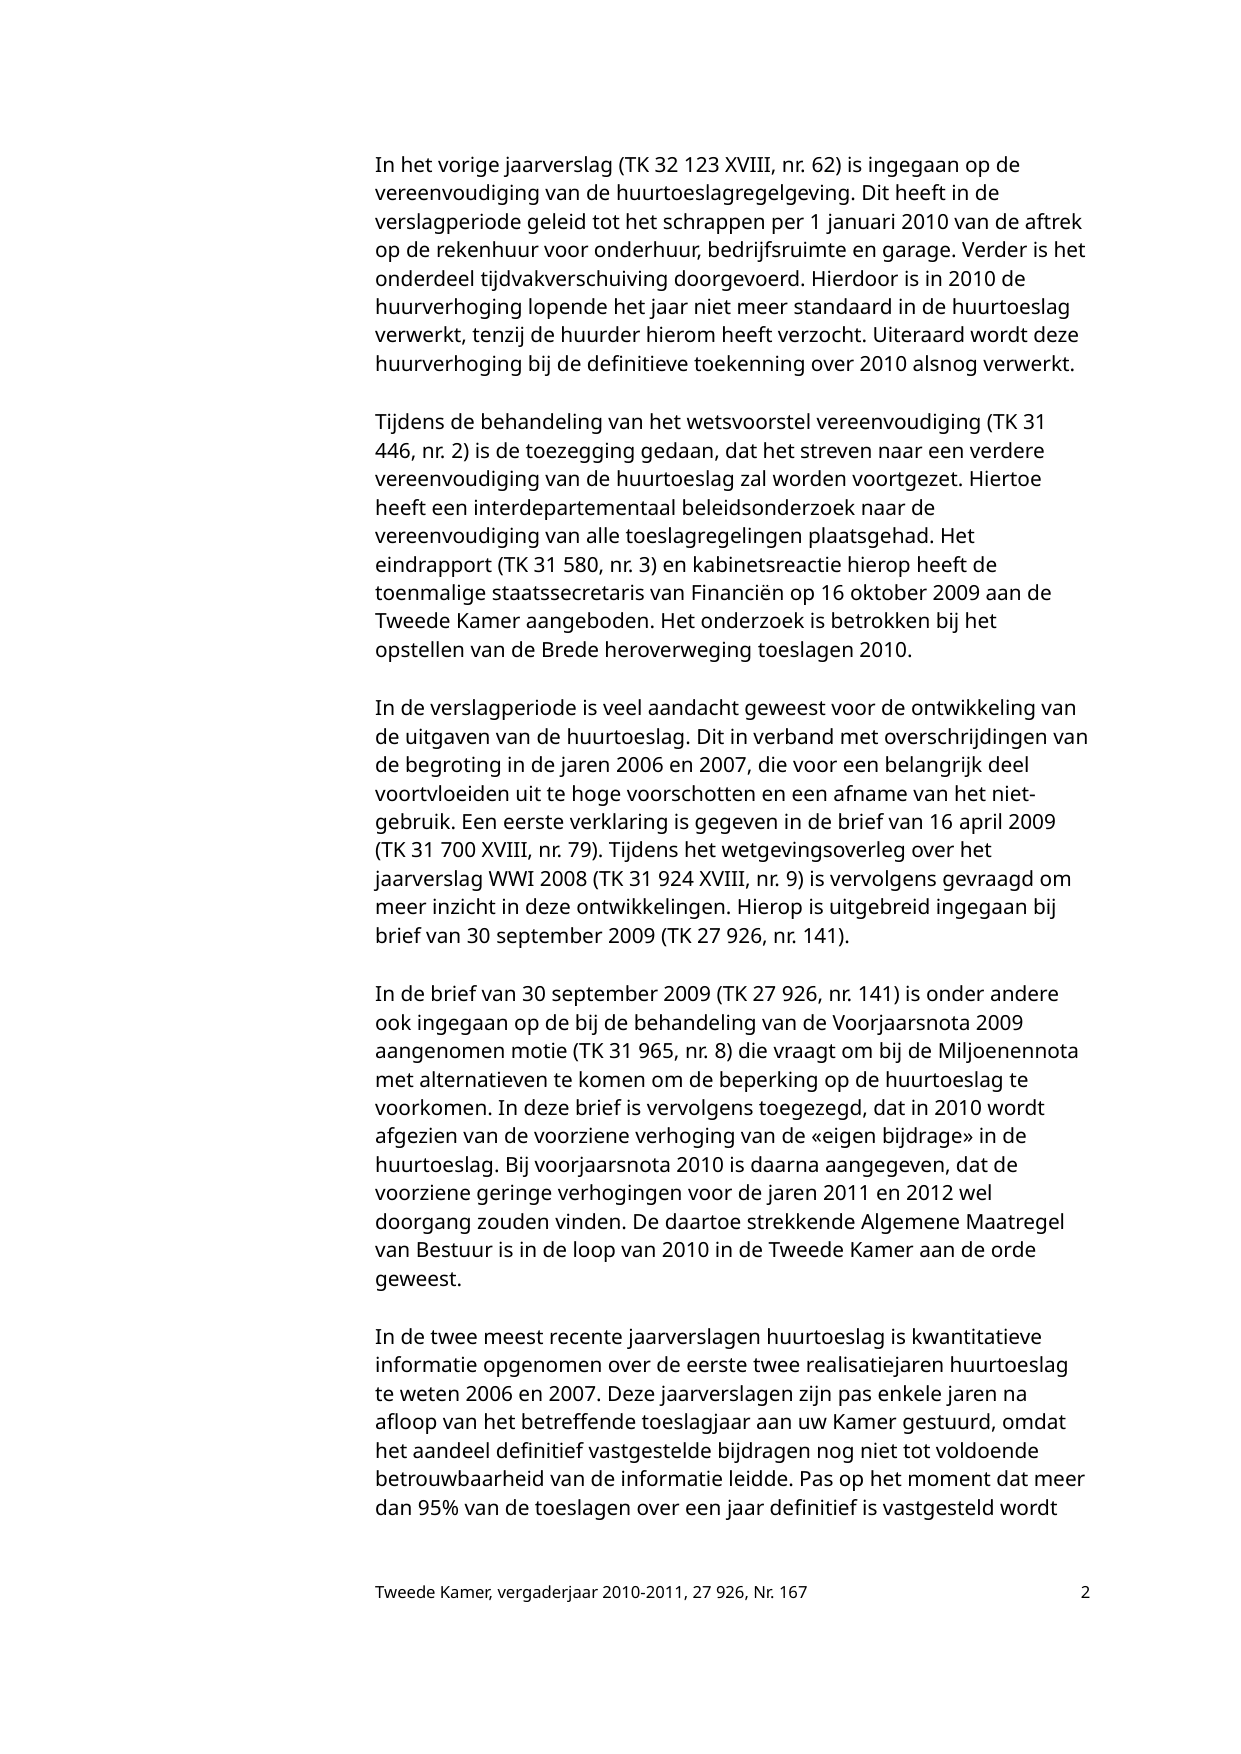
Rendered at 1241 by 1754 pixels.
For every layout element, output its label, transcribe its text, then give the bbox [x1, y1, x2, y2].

text Tijdens de behandeling van het wetsvoorstel vereenvoudiging (TK 31 446, nr. 2) is de toezegging gedaan, dat het streven naar een verdere vereenvoudiging van de huurtoeslag zal worden voortgezet. Hiertoe heeft een interdepartementaal beleidsonderzoek naar de vereenvoudiging van alle toeslagregelingen plaatsgehad. Het eindrapport (TK 31 580, nr. 3) en kabinetsreactie hierop heeft de toenmalige staatssecretaris van Financiën op 16 oktober 2009 aan de Tweede Kamer aangeboden. Het onderzoek is betrokken bij het opstellen van de Brede heroverweging toeslagen 2010. [375, 407, 1090, 663]
text In de brief van 30 september 2009 (TK 27 926, nr. 141) is onder andere ook ingegaan op de bij de behandeling van de Voorjaarsnota 2009 aangenomen motie (TK 31 965, nr. 8) die vraagt om bij de Miljoenennota met alternatieven te komen om de beperking op de huurtoeslag te voorkomen. In deze brief is vervolgens toegezegd, dat in 2010 wordt afgezien van de voorziene verhoging van de «eigen bijdrage» in de huurtoeslag. Bij voorjaarsnota 2010 is daarna aangegeven, dat de voorziene geringe verhogingen voor de jaren 2011 en 2012 wel doorgang zouden vinden. De daartoe strekkende Algemene Maatregel van Bestuur is in de loop van 2010 in de Tweede Kamer aan de orde geweest. [375, 979, 1090, 1292]
text In de twee meest recente jaarverslagen huurtoeslag is kwantitatieve informatie opgenomen over de eerste twee realisatiejaren huurtoeslag te weten 2006 en 2007. Deze jaarverslagen zijn pas enkele jaren na afloop van het betreffende toeslagjaar aan uw Kamer gestuurd, omdat het aandeel definitief vastgestelde bijdragen nog niet tot voldoende betrouwbaarheid van de informatie leidde. Pas op het moment dat meer dan 95% van de toeslagen over een jaar definitief is vastgesteld wordt [375, 1322, 1090, 1521]
text In het vorige jaarverslag (TK 32 123 XVIII, nr. 62) is ingegaan op de vereenvoudiging van de huurtoeslagregelgeving. Dit heeft in de verslagperiode geleid tot het schrappen per 1 januari 2010 van de aftrek op de rekenhuur voor onderhuur, bedrijfsruimte en garage. Verder is het onderdeel tijdvakverschuiving doorgevoerd. Hierdoor is in 2010 de huurverhoging lopende het jaar niet meer standaard in de huurtoeslag verwerkt, tenzij de huurder hierom heeft verzocht. Uiteraard wordt deze huurverhoging bij de definitieve toekenning over 2010 alsnog verwerkt. [375, 150, 1090, 377]
text In de verslagperiode is veel aandacht geweest voor de ontwikkeling van de uitgaven van de huurtoeslag. Dit in verband met overschrijdingen van de begroting in de jaren 2006 en 2007, die voor een belangrijk deel voortvloeiden uit te hoge voorschotten en een afname van het niet-gebruik. Een eerste verklaring is gegeven in de brief van 16 april 2009 (TK 31 700 XVIII, nr. 79). Tijdens het wetgevingsoverleg over het jaarverslag WWI 2008 (TK 31 924 XVIII, nr. 9) is vervolgens gevraagd om meer inzicht in deze ontwikkelingen. Hierop is uitgebreid ingegaan bij brief van 30 september 2009 (TK 27 926, nr. 141). [375, 693, 1090, 949]
